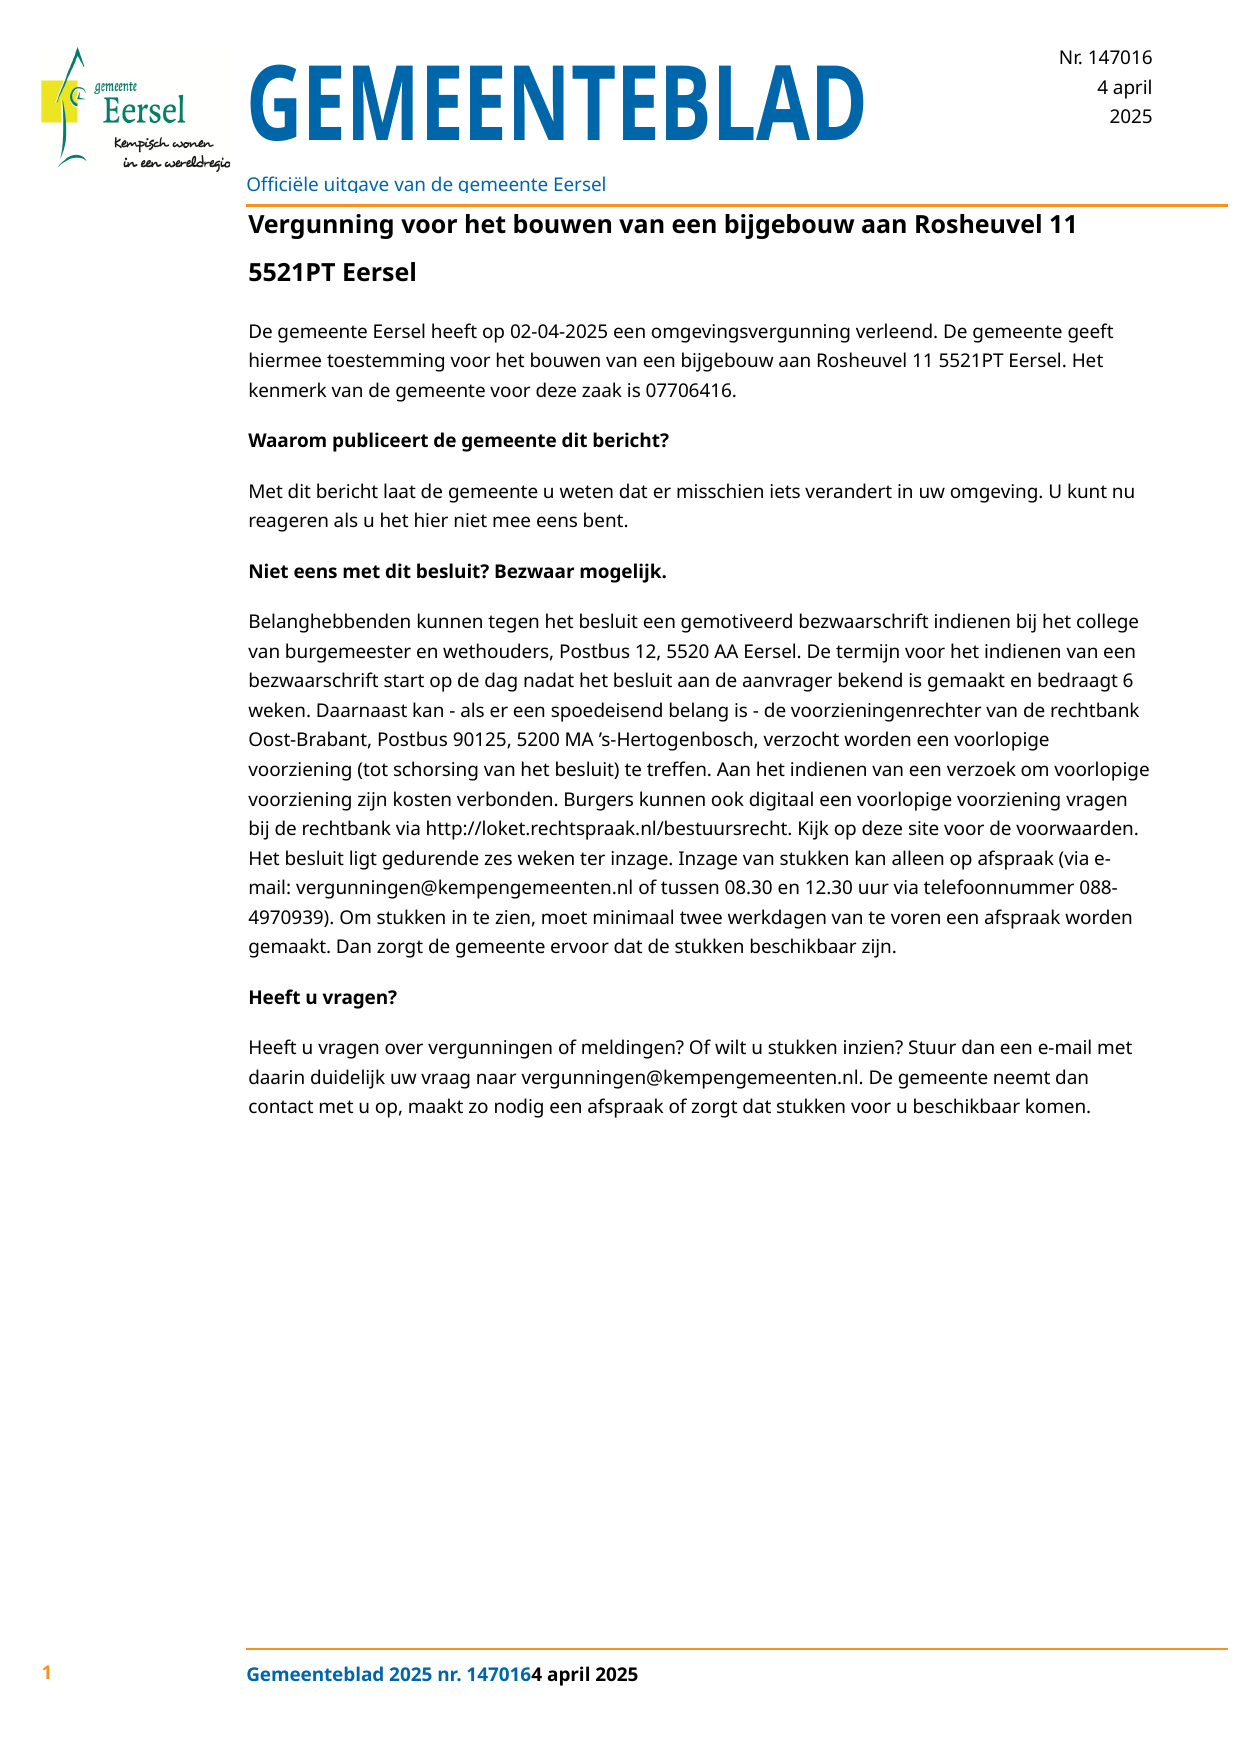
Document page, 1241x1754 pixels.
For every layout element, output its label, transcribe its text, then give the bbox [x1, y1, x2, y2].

text Belanghebbenden kunnen tegen het besluit een gemotiveerd bezwaarschrift indienen bij het college van burgemeester en wethouders, Postbus 12, 5520 AA Eersel. De termijn voor het indienen van een bezwaarschrift start op de dag nadat het besluit aan de aanvrager bekend is gemaakt en bedraagt 6 weken. Daarnaast kan - als er een spoedeisend belang is - de voorzieningenrechter van de rechtbank Oost-Brabant, Postbus 90125, 5200 MA ’s-Hertogenbosch, verzocht worden een voorlopige voorziening (tot schorsing van het besluit) te treffen. Aan het indienen van een verzoek om voorlopige voorziening zijn kosten verbonden. Burgers kunnen ook digitaal een voorlopige voorziening vragen bij de rechtbank via http://loket.rechtspraak.nl/bestuursrecht. Kijk op deze site voor de voorwaarden. Het besluit ligt gedurende zes weken ter inzage. Inzage van stukken kan alleen op afspraak (via e-mail: vergunningen@kempengemeenten.nl of tussen 08.30 en 12.30 uur via telefoonnummer 088-4970939). Om stukken in te zien, moet minimaal twee werkdagen van te voren een afspraak worden gemaakt. Dan zorgt de gemeente ervoor dat de stukken beschikbaar zijn. [248, 608, 1152, 959]
text Heeft u vragen over vergunningen of meldingen? Of wilt u stukken inzien? Stuur dan een e-mail met daarin duidelijk uw vraag naar vergunningen@kempengemeenten.nl. De gemeente neemt dan contact met u op, maakt zo nodig een afspraak of zorgt dat stukken voor u beschikbaar komen. [248, 1034, 1152, 1119]
text Niet eens met dit besluit? Bezwaar mogelijk. [248, 558, 1152, 584]
text Waarom publiceert de gemeente dit bericht? [248, 427, 1152, 453]
text Heeft u vragen? [248, 984, 1152, 1010]
text Vergunning voor het bouwen van een bijgebouw aan Rosheuvel 11 5521PT Eersel [248, 207, 1152, 288]
text Met dit bericht laat de gemeente u weten dat er misschien iets verandert in uw omgeving. U kunt nu reageren als u het hier niet mee eens bent. [248, 478, 1152, 533]
text De gemeente Eersel heeft op 02-04-2025 een omgevingsvergunning verleend. De gemeente geeft hiermee toestemming voor het bouwen van een bijgebouw aan Rosheuvel 11 5521PT Eersel. Het kenmerk van de gemeente voor deze zaak is 07706416. [248, 318, 1152, 403]
picture [41, 47, 231, 172]
